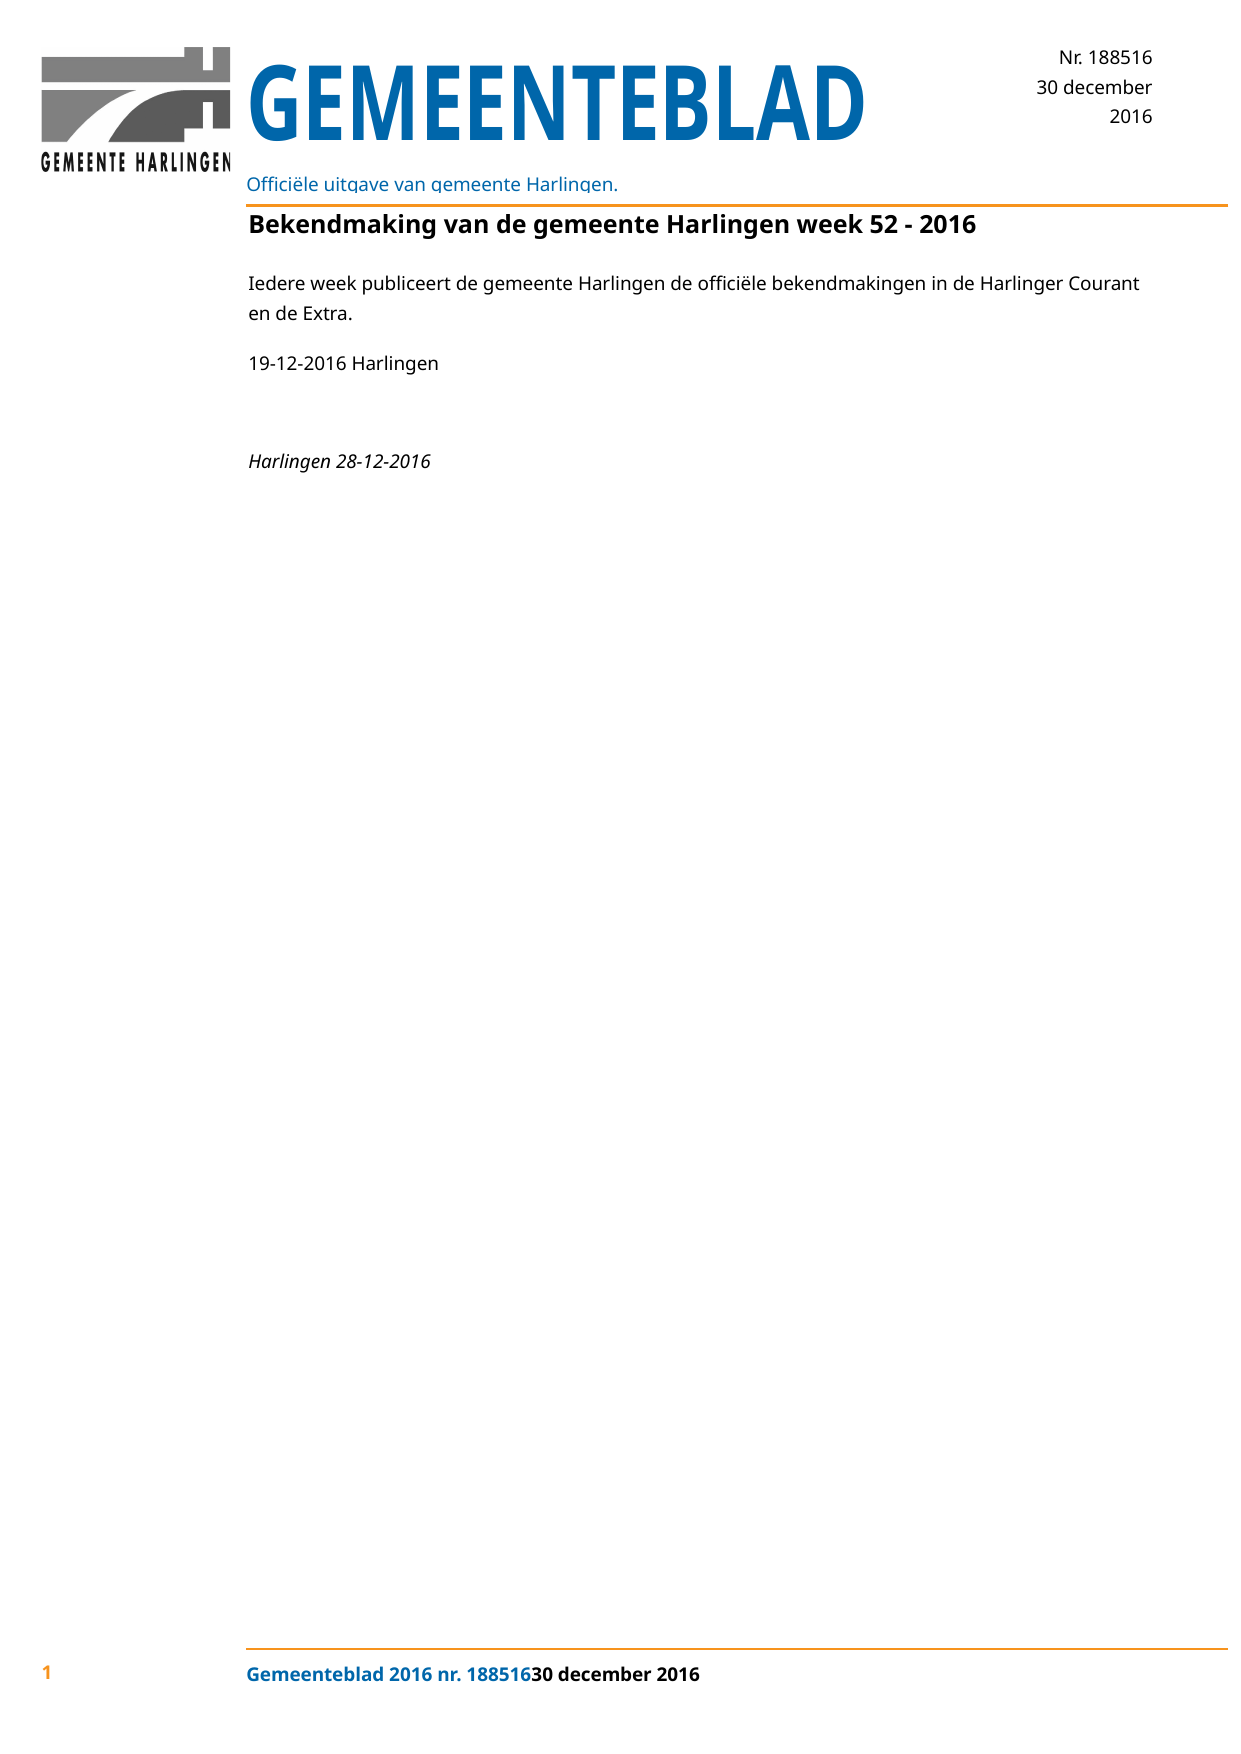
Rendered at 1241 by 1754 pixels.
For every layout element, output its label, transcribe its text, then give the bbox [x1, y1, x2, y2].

text Iedere week publiceert de gemeente Harlingen de officiële bekendmakingen in de Harlinger Courant en de Extra. [248, 270, 1152, 326]
text Bekendmaking van de gemeente Harlingen week 52 - 2016 [248, 207, 1152, 241]
picture [41, 47, 231, 172]
text Harlingen 28-12-2016 [248, 448, 1152, 474]
text 19-12-2016 Harlingen [248, 350, 1152, 376]
